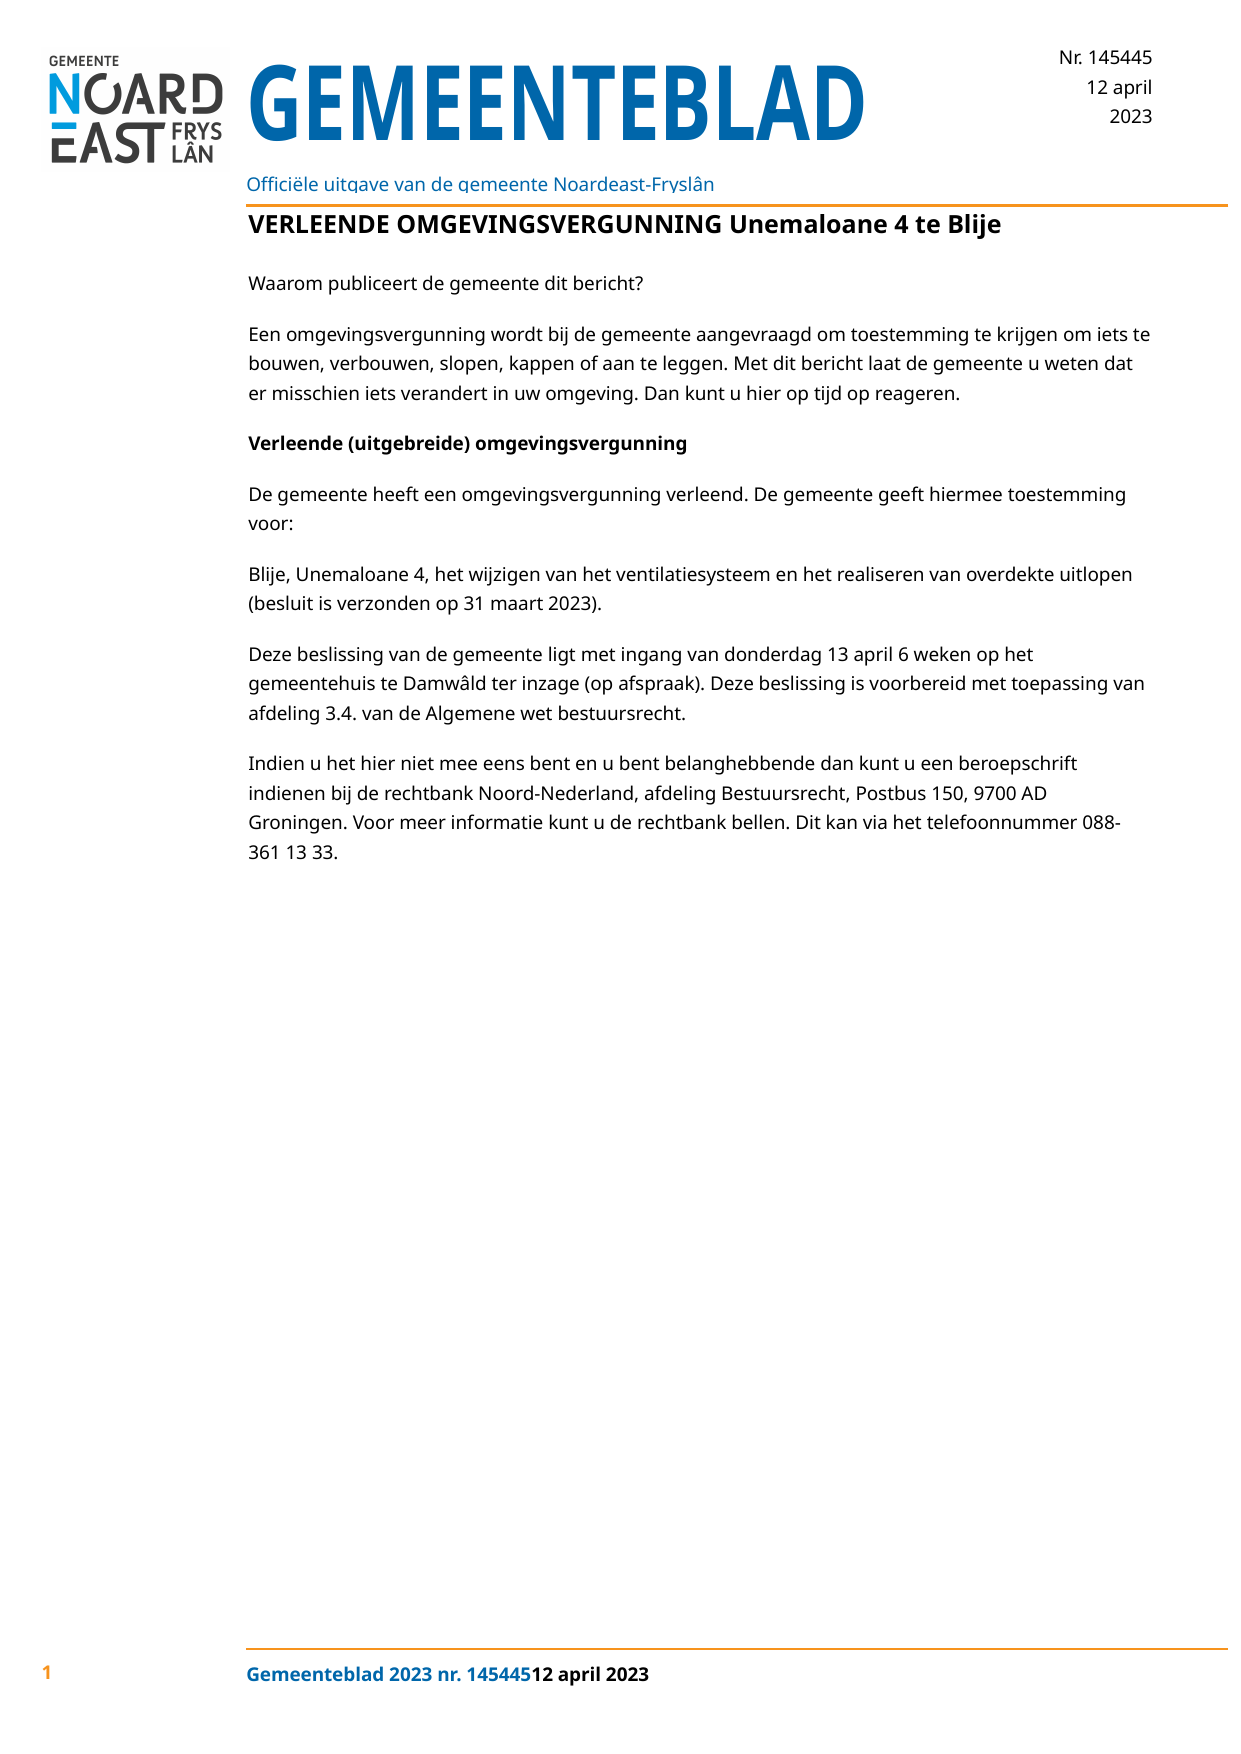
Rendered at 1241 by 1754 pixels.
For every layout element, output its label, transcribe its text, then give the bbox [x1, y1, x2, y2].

text Blije, Unemaloane 4, het wijzigen van het ventilatiesysteem en het realiseren van overdekte uitlopen (besluit is verzonden op 31 maart 2023). [248, 561, 1152, 616]
text VERLEENDE OMGEVINGSVERGUNNING Unemaloane 4 te Blije [248, 207, 1152, 241]
text Waarom publiceert de gemeente dit bericht? [248, 270, 1152, 296]
text Verleende (uitgebreide) omgevingsvergunning [248, 430, 1152, 456]
picture [41, 47, 231, 172]
text Indien u het hier niet mee eens bent en u bent belanghebbende dan kunt u een beroepschrift indienen bij de rechtbank Noord-Nederland, afdeling Bestuursrecht, Postbus 150, 9700 AD Groningen. Voor meer informatie kunt u de rechtbank bellen. Dit kan via het telefoonnummer 088-361 13 33. [248, 750, 1152, 865]
text Een omgevingsvergunning wordt bij de gemeente aangevraagd om toestemming te krijgen om iets te bouwen, verbouwen, slopen, kappen of aan te leggen. Met dit bericht laat de gemeente u weten dat er misschien iets verandert in uw omgeving. Dan kunt u hier op tijd op reageren. [248, 321, 1152, 406]
text Deze beslissing van de gemeente ligt met ingang van donderdag 13 april 6 weken op het gemeentehuis te Damwâld ter inzage (op afspraak). Deze beslissing is voorbereid met toepassing van afdeling 3.4. van de Algemene wet bestuursrecht. [248, 641, 1152, 726]
text De gemeente heeft een omgevingsvergunning verleend. De gemeente geeft hiermee toestemming voor: [248, 481, 1152, 536]
